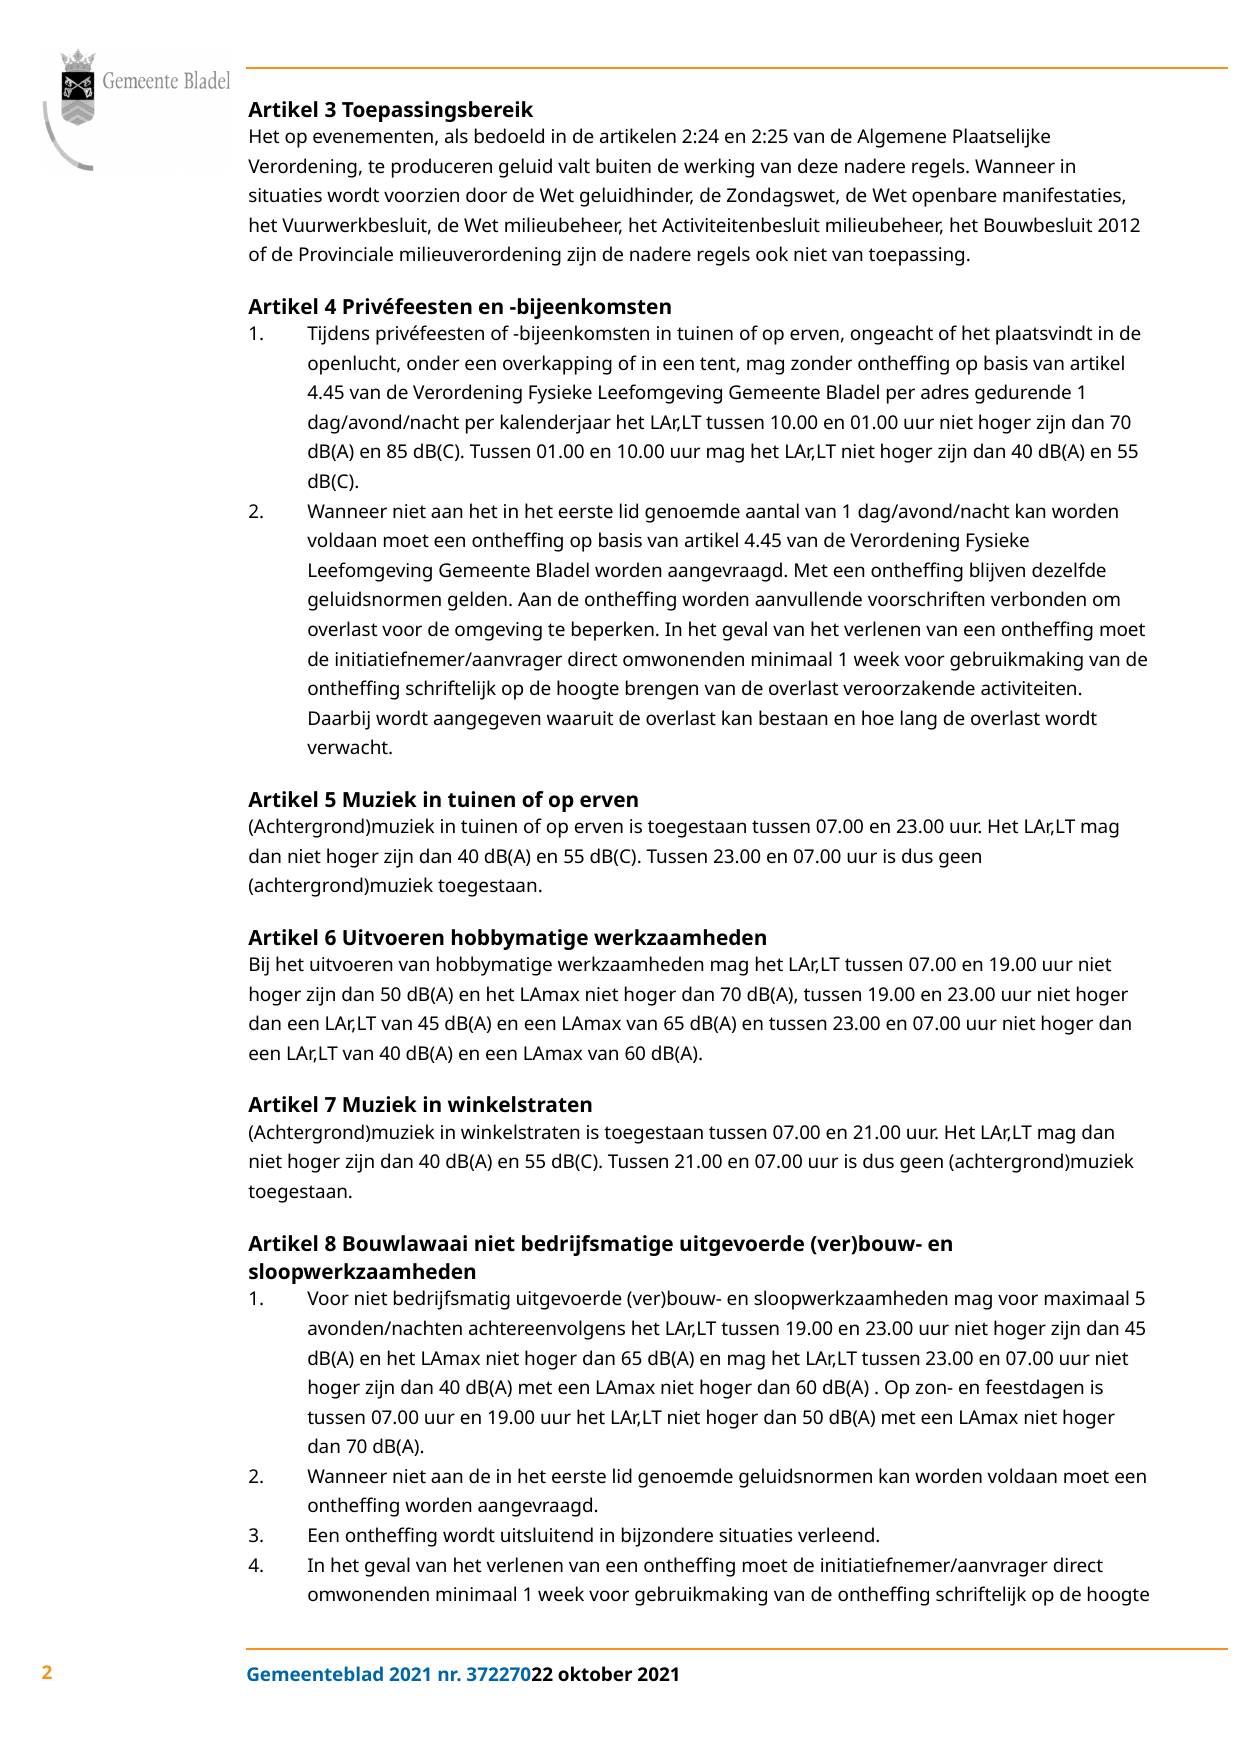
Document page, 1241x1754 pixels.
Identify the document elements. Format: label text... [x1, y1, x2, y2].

text Artikel 3 Toepassingsbereik [248, 95, 1152, 123]
text Artikel 4 Privéfeesten en -bijeenkomsten [248, 292, 1152, 320]
list Wanneer niet aan het in het eerste lid genoemde aantal van 1 dag/avond/nacht kan worden voldaan moet een ontheffing op basis van artikel 4.45 van de Verordening Fysieke Leefomgeving Gemeente Bladel worden aangevraagd. Met een ontheffing blijven dezelfde geluidsnormen gelden. Aan de ontheffing worden aanvullende voorschriften verbonden om overlast voor de omgeving te beperken. In het geval van het verlenen van een ontheffing moet de initiatiefnemer/aanvrager direct omwonenden minimaal 1 week voor gebruikmaking van de ontheffing schriftelijk op de hoogte brengen van de overlast veroorzakende activiteiten. Daarbij wordt aangegeven waaruit de overlast kan bestaan en hoe lang de overlast wordt verwacht. [248, 498, 1152, 760]
list In het geval van het verlenen van een ontheffing moet de initiatiefnemer/aanvrager direct omwonenden minimaal 1 week voor gebruikmaking van de ontheffing schriftelijk op de hoogte [248, 1552, 1152, 1607]
text Artikel 8 Bouwlawaai niet bedrijfsmatige uitgevoerde (ver)bouw- en sloopwerkzaamheden [248, 1229, 1152, 1286]
text Artikel 6 Uitvoeren hobbymatige werkzaamheden [248, 923, 1152, 951]
text (Achtergrond)muziek in tuinen of op erven is toegestaan tussen 07.00 en 23.00 uur. Het LAr,LT mag dan niet hoger zijn dan 40 dB(A) en 55 dB(C). Tussen 23.00 en 07.00 uur is dus geen (achtergrond)muziek toegestaan. [248, 813, 1152, 898]
text Artikel 7 Muziek in winkelstraten [248, 1091, 1152, 1119]
text Artikel 5 Muziek in tuinen of op erven [248, 785, 1152, 813]
text Bij het uitvoeren van hobbymatige werkzaamheden mag het LAr,LT tussen 07.00 en 19.00 uur niet hoger zijn dan 50 dB(A) en het LAmax niet hoger dan 70 dB(A), tussen 19.00 en 23.00 uur niet hoger dan een LAr,LT van 45 dB(A) en een LAmax van 65 dB(A) en tussen 23.00 en 07.00 uur niet hoger dan een LAr,LT van 40 dB(A) en een LAmax van 60 dB(A). [248, 951, 1152, 1066]
list Een ontheffing wordt uitsluitend in bijzondere situaties verleend. [248, 1522, 1152, 1548]
picture [41, 47, 231, 172]
list Voor niet bedrijfsmatig uitgevoerde (ver)bouw- en sloopwerkzaamheden mag voor maximaal 5 avonden/nachten achtereenvolgens het LAr,LT tussen 19.00 en 23.00 uur niet hoger zijn dan 45 dB(A) en het LAmax niet hoger dan 65 dB(A) en mag het LAr,LT tussen 23.00 en 07.00 uur niet hoger zijn dan 40 dB(A) met een LAmax niet hoger dan 60 dB(A) . Op zon- en feestdagen is tussen 07.00 uur en 19.00 uur het LAr,LT niet hoger dan 50 dB(A) met een LAmax niet hoger dan 70 dB(A). [248, 1286, 1152, 1459]
text (Achtergrond)muziek in winkelstraten is toegestaan tussen 07.00 en 21.00 uur. Het LAr,LT mag dan niet hoger zijn dan 40 dB(A) en 55 dB(C). Tussen 21.00 en 07.00 uur is dus geen (achtergrond)muziek toegestaan. [248, 1119, 1152, 1204]
text Het op evenementen, als bedoeld in de artikelen 2:24 en 2:25 van de Algemene Plaatselijke Verordening, te produceren geluid valt buiten de werking van deze nadere regels. Wanneer in situaties wordt voorzien door de Wet geluidhinder, de Zondagswet, de Wet openbare manifestaties, het Vuurwerkbesluit, de Wet milieubeheer, het Activiteitenbesluit milieubeheer, het Bouwbesluit 2012 of de Provinciale milieuverordening zijn de nadere regels ook niet van toepassing. [248, 123, 1152, 267]
list Wanneer niet aan de in het eerste lid genoemde geluidsnormen kan worden voldaan moet een ontheffing worden aangevraagd. [248, 1463, 1152, 1518]
list Tijdens privéfeesten of -bijeenkomsten in tuinen of op erven, ongeacht of het plaatsvindt in de openlucht, onder een overkapping of in een tent, mag zonder ontheffing op basis van artikel 4.45 van de Verordening Fysieke Leefomgeving Gemeente Bladel per adres gedurende 1 dag/avond/nacht per kalenderjaar het LAr,LT tussen 10.00 en 01.00 uur niet hoger zijn dan 70 dB(A) en 85 dB(C). Tussen 01.00 en 10.00 uur mag het LAr,LT niet hoger zijn dan 40 dB(A) en 55 dB(C). [248, 320, 1152, 494]
